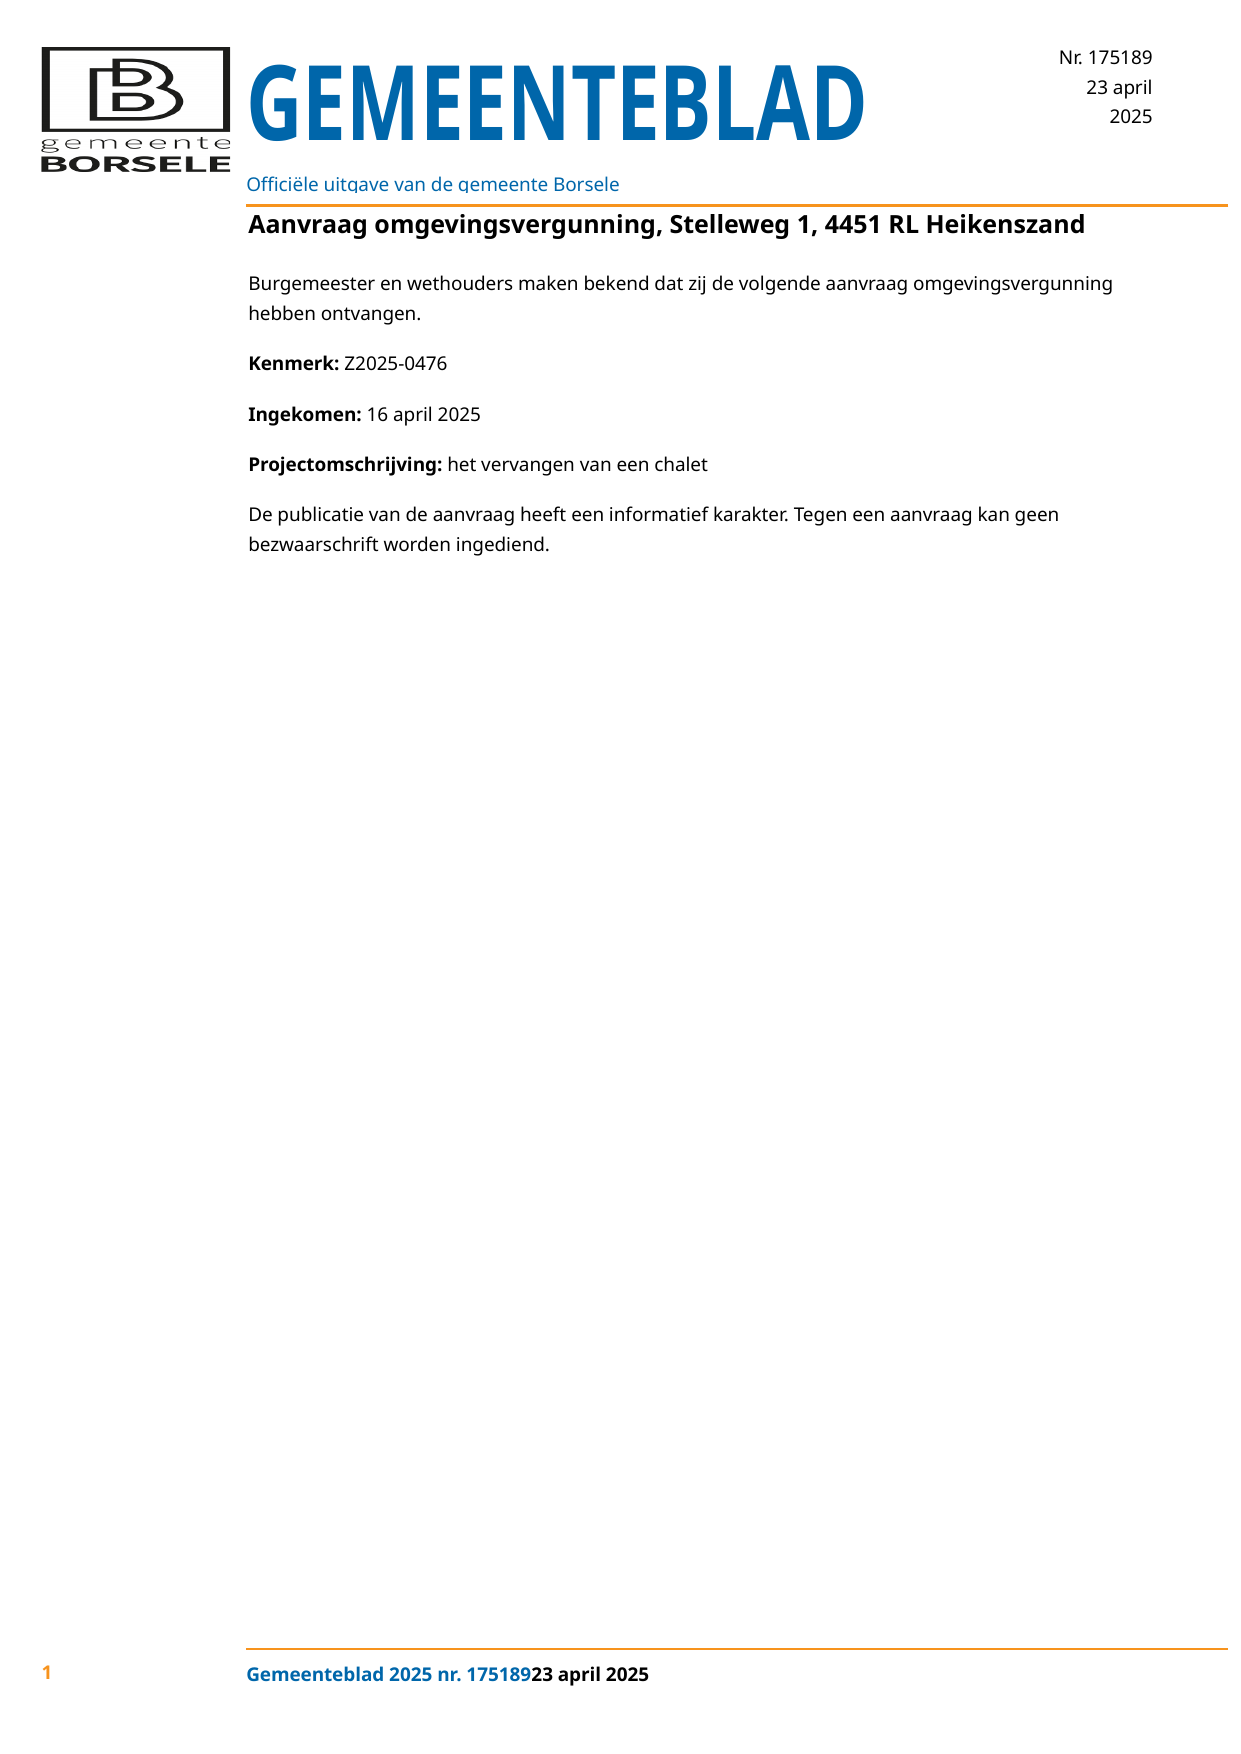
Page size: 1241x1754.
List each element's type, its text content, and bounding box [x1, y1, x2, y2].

text Projectomschrijving: het vervangen van een chalet [248, 451, 1152, 477]
text De publicatie van de aanvraag heeft een informatief karakter. Tegen een aanvraag kan geen bezwaarschrift worden ingediend. [248, 502, 1152, 557]
text Aanvraag omgevingsvergunning, Stelleweg 1, 4451 RL Heikenszand [248, 207, 1152, 241]
text Ingekomen: 16 april 2025 [248, 401, 1152, 426]
picture [41, 47, 231, 172]
text Kenmerk: Z2025-0476 [248, 350, 1152, 376]
text Burgemeester en wethouders maken bekend dat zij de volgende aanvraag omgevingsvergunning hebben ontvangen. [248, 270, 1152, 326]
